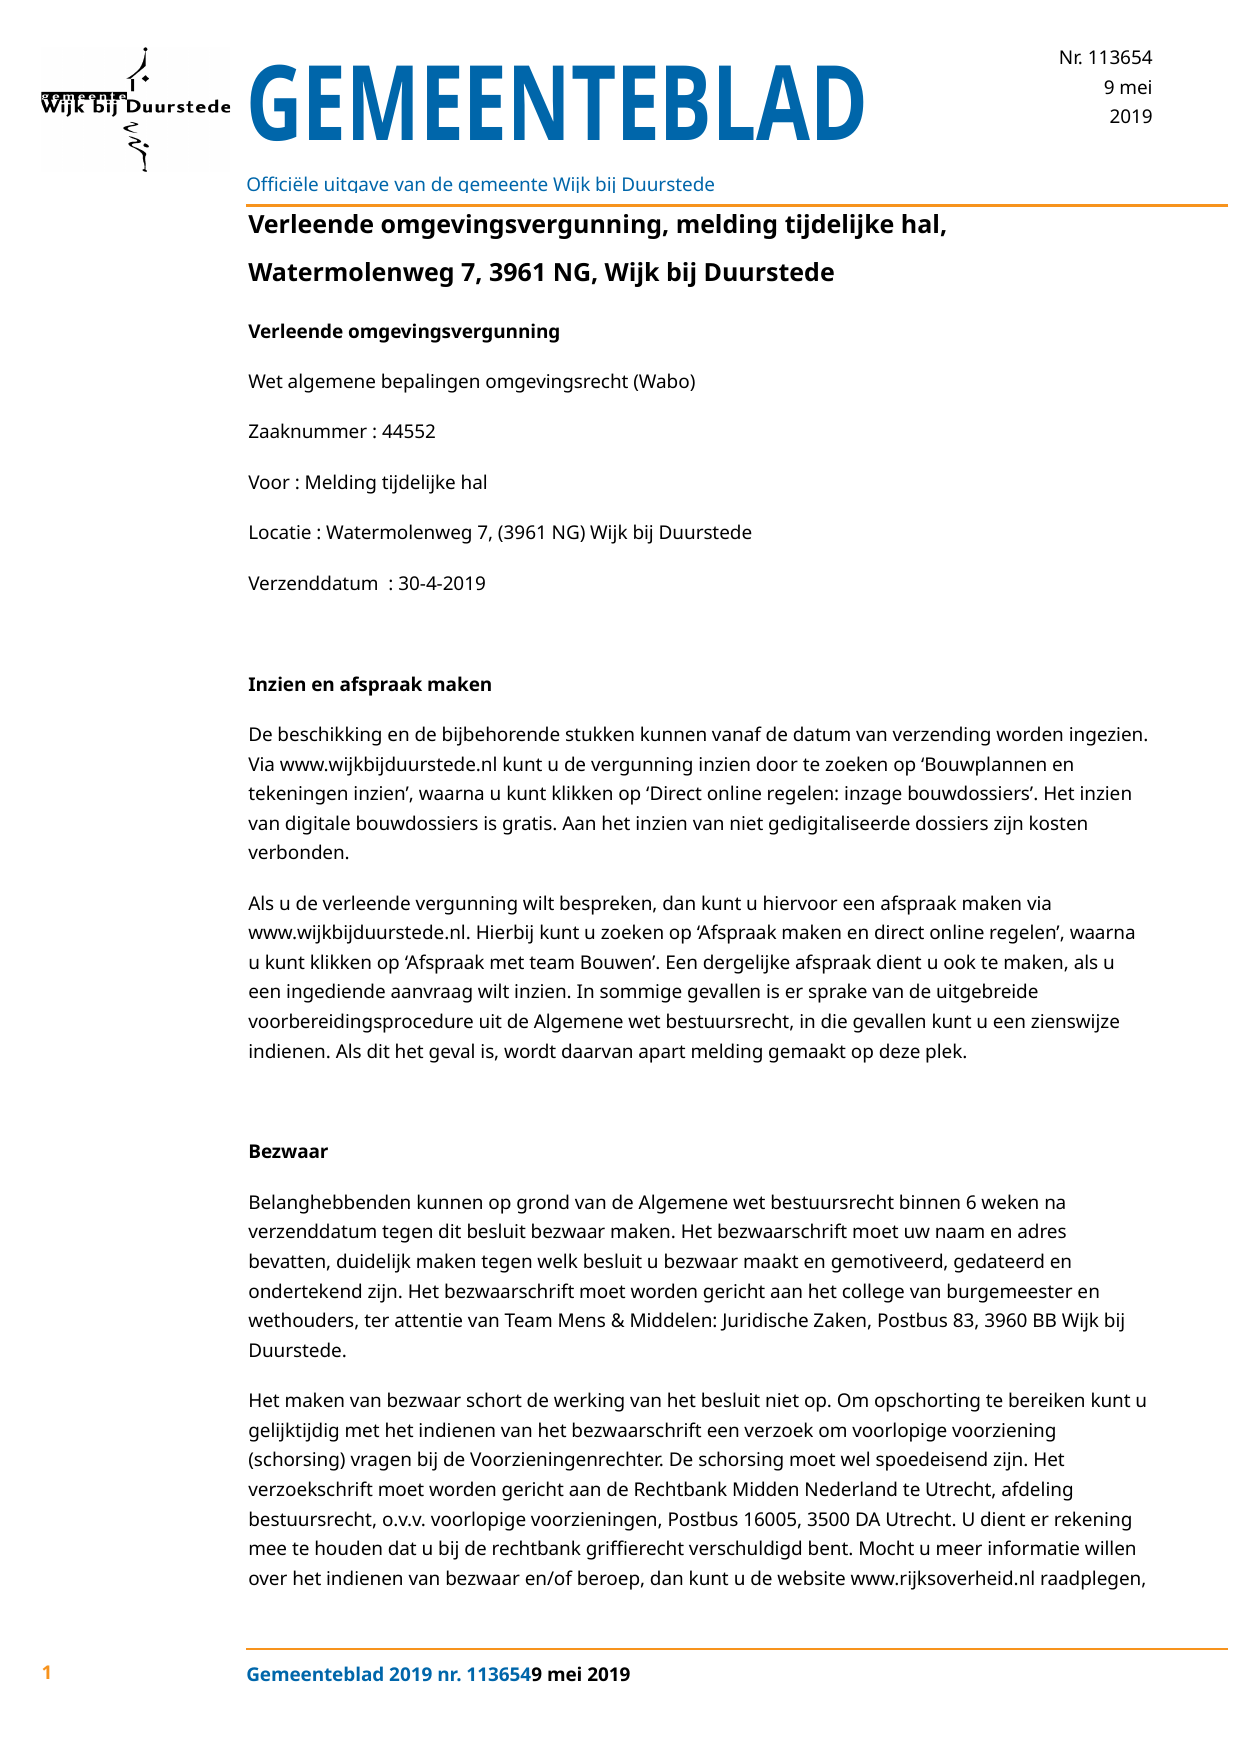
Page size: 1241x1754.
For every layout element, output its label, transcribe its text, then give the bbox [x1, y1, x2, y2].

text Wet algemene bepalingen omgevingsrecht (Wabo) [248, 368, 1152, 394]
text Voor : Melding tijdelijke hal [248, 469, 1152, 495]
text Zaaknummer : 44552 [248, 419, 1152, 444]
text Verzenddatum : 30-4-2019 [248, 570, 1152, 596]
text Belanghebbenden kunnen op grond van de Algemene wet bestuursrecht binnen 6 weken na verzenddatum tegen dit besluit bezwaar maken. Het bezwaarschrift moet uw naam en adres bevatten, duidelijk maken tegen welk besluit u bezwaar maakt en gemotiveerd, gedateerd en ondertekend zijn. Het bezwaarschrift moet worden gericht aan het college van burgemeester en wethouders, ter attentie van Team Mens & Middelen: Juridische Zaken, Postbus 83, 3960 BB Wijk bij Duurstede. [248, 1189, 1152, 1363]
text Bezwaar [248, 1139, 1152, 1164]
text De beschikking en de bijbehorende stukken kunnen vanaf de datum van verzending worden ingezien. Via www.wijkbijduurstede.nl kunt u de vergunning inzien door te zoeken op ‘Bouwplannen en tekeningen inzien’, waarna u kunt klikken op ‘Direct online regelen: inzage bouwdossiers’. Het inzien van digitale bouwdossiers is gratis. Aan het inzien van niet gedigitaliseerde dossiers zijn kosten verbonden. [248, 721, 1152, 865]
text Verleende omgevingsvergunning, melding tijdelijke hal, Watermolenweg 7, 3961 NG, Wijk bij Duurstede [248, 207, 1152, 288]
text Het maken van bezwaar schort de werking van het besluit niet op. Om opschorting te bereiken kunt u gelijktijdig met het indienen van het bezwaarschrift een verzoek om voorlopige voorziening (schorsing) vragen bij de Voorzieningenrechter. De schorsing moet wel spoedeisend zijn. Het verzoekschrift moet worden gericht aan de Rechtbank Midden Nederland te Utrecht, afdeling bestuursrecht, o.v.v. voorlopige voorzieningen, Postbus 16005, 3500 DA Utrecht. U dient er rekening mee te houden dat u bij de rechtbank griffierecht verschuldigd bent. Mocht u meer informatie willen over het indienen van bezwaar en/of beroep, dan kunt u de website www.rijksoverheid.nl raadplegen, [248, 1387, 1152, 1591]
text Als u de verleende vergunning wilt bespreken, dan kunt u hiervoor een afspraak maken via www.wijkbijduurstede.nl. Hierbij kunt u zoeken op ‘Afspraak maken en direct online regelen’, waarna u kunt klikken op ‘Afspraak met team Bouwen’. Een dergelijke afspraak dient u ook te maken, als u een ingediende aanvraag wilt inzien. In sommige gevallen is er sprake van de uitgebreide voorbereidingsprocedure uit de Algemene wet bestuursrecht, in die gevallen kunt u een zienswijze indienen. Als dit het geval is, wordt daarvan apart melding gemaakt op deze plek. [248, 890, 1152, 1064]
text Verleende omgevingsvergunning [248, 318, 1152, 344]
text Inzien en afspraak maken [248, 671, 1152, 697]
picture [41, 47, 231, 172]
text Locatie : Watermolenweg 7, (3961 NG) Wijk bij Duurstede [248, 519, 1152, 545]
